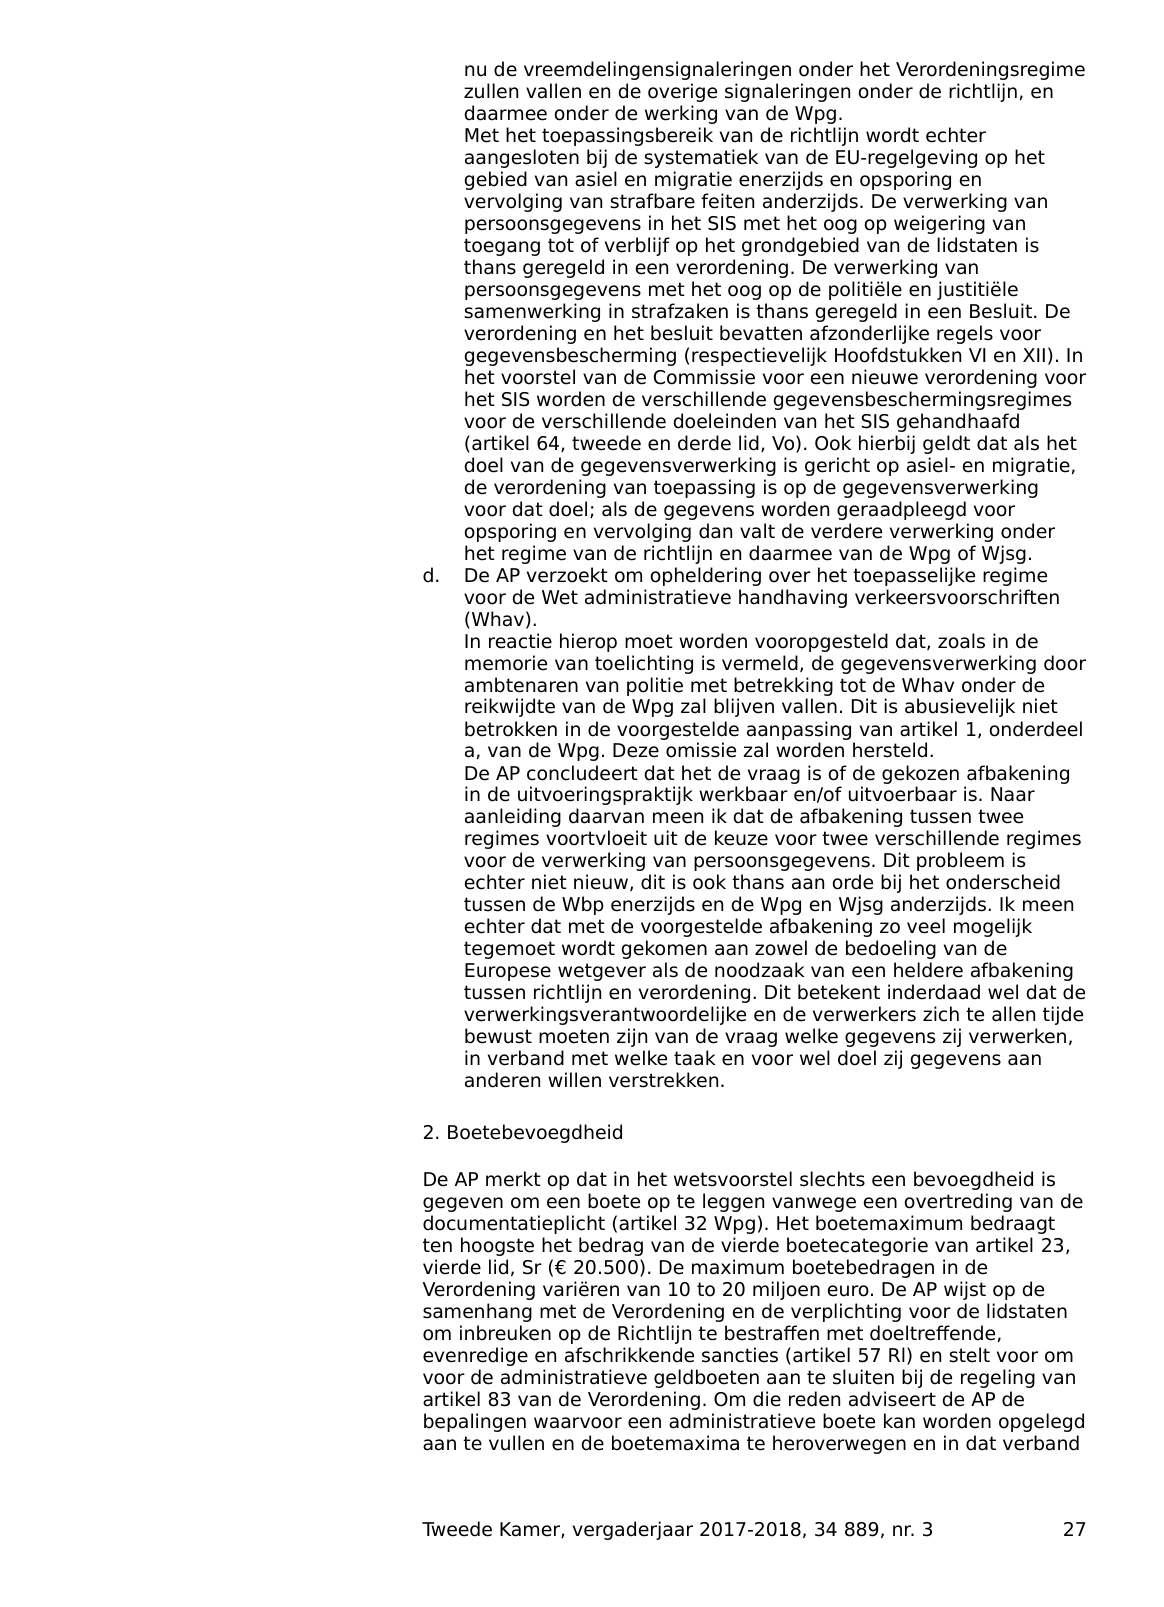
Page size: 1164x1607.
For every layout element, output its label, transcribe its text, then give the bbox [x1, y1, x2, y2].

text De AP merkt op dat in het wetsvoorstel slechts een bevoegdheid is gegeven om een boete op te leggen vanwege een overtreding van de documentatieplicht (artikel 32 Wpg). Het boetemaximum bedraagt ten hoogste het bedrag van de vierde boetecategorie van artikel 23, vierde lid, Sr (€ 20.500). De maximum boetebedragen in de Verordening variëren van 10 to 20 miljoen euro. De AP wijst op de samenhang met de Verordening en de verplichting voor de lidstaten om inbreuken op de Richtlijn te bestraffen met doeltreffende, evenredige en afschrikkende sancties (artikel 57 Rl) en stelt voor om voor de administratieve geldboeten aan te sluiten bij de regeling van artikel 83 van de Verordening. Om die reden adviseert de AP de bepalingen waarvoor een administratieve boete kan worden opgelegd aan te vullen en de boetemaxima te heroverwegen en in dat verband [422, 1169, 1087, 1455]
text nu de vreemdelingensignaleringen onder het Verordeningsregime zullen vallen en de overige signaleringen onder de richtlijn, en daarmee onder de werking van de Wpg. [464, 59, 1087, 125]
subtitle 2. Boetebevoegdheid [422, 1122, 1087, 1144]
text De AP concludeert dat het de vraag is of de gekozen afbakening in de uitvoeringspraktijk werkbaar en/of uitvoerbaar is. Naar aanleiding daarvan meen ik dat de afbakening tussen twee regimes voortvloeit uit de keuze voor twee verschillende regimes voor de verwerking van persoonsgegevens. Dit probleem is echter niet nieuw, dit is ook thans aan orde bij het onderscheid tussen de Wbp enerzijds en de Wpg en Wjsg anderzijds. Ik meen echter dat met de voorgestelde afbakening zo veel mogelijk tegemoet wordt gekomen aan zowel de bedoeling van de Europese wetgever als de noodzaak van een heldere afbakening tussen richtlijn en verordening. Dit betekent inderdaad wel dat de verwerkingsverantwoordelijke en de verwerkers zich te allen tijde bewust moeten zijn van de vraag welke gegevens zij verwerken, in verband met welke taak en voor wel doel zij gegevens aan anderen willen verstrekken. [464, 762, 1087, 1092]
text Met het toepassingsbereik van de richtlijn wordt echter aangesloten bij de systematiek van de EU-regelgeving op het gebied van asiel en migratie enerzijds en opsporing en vervolging van strafbare feiten anderzijds. De verwerking van persoonsgegevens in het SIS met het oog op weigering van toegang tot of verblijf op het grondgebied van de lidstaten is thans geregeld in een verordening. De verwerking van persoonsgegevens met het oog op de politiële en justitiële samenwerking in strafzaken is thans geregeld in een Besluit. De verordening en het besluit bevatten afzonderlijke regels voor gegevensbescherming (respectievelijk Hoofdstukken VI en XII). In het voorstel van de Commissie voor een nieuwe verordening voor het SIS worden de verschillende gegevensbeschermingsregimes voor de verschillende doeleinden van het SIS gehandhaafd (artikel 64, tweede en derde lid, Vo). Ook hierbij geldt dat als het doel van de gegevensverwerking is gericht op asiel- en migratie, de verordening van toepassing is op de gegevensverwerking voor dat doel; als de gegevens worden geraadpleegd voor opsporing en vervolging dan valt de verdere verwerking onder het regime van de richtlijn en daarmee van de Wpg of Wjsg. [464, 125, 1087, 564]
text In reactie hierop moet worden vooropgesteld dat, zoals in de memorie van toelichting is vermeld, de gegevensverwerking door ambtenaren van politie met betrekking tot de Whav onder de reikwijdte van de Wpg zal blijven vallen. Dit is abusievelijk niet betrokken in de voorgestelde aanpassing van artikel 1, onderdeel a, van de Wpg. Deze omissie zal worden hersteld. [464, 631, 1087, 762]
text d. De AP verzoekt om opheldering over het toepasselijke regime voor de Wet administratieve handhaving verkeersvoorschriften (Whav). [422, 564, 1087, 631]
